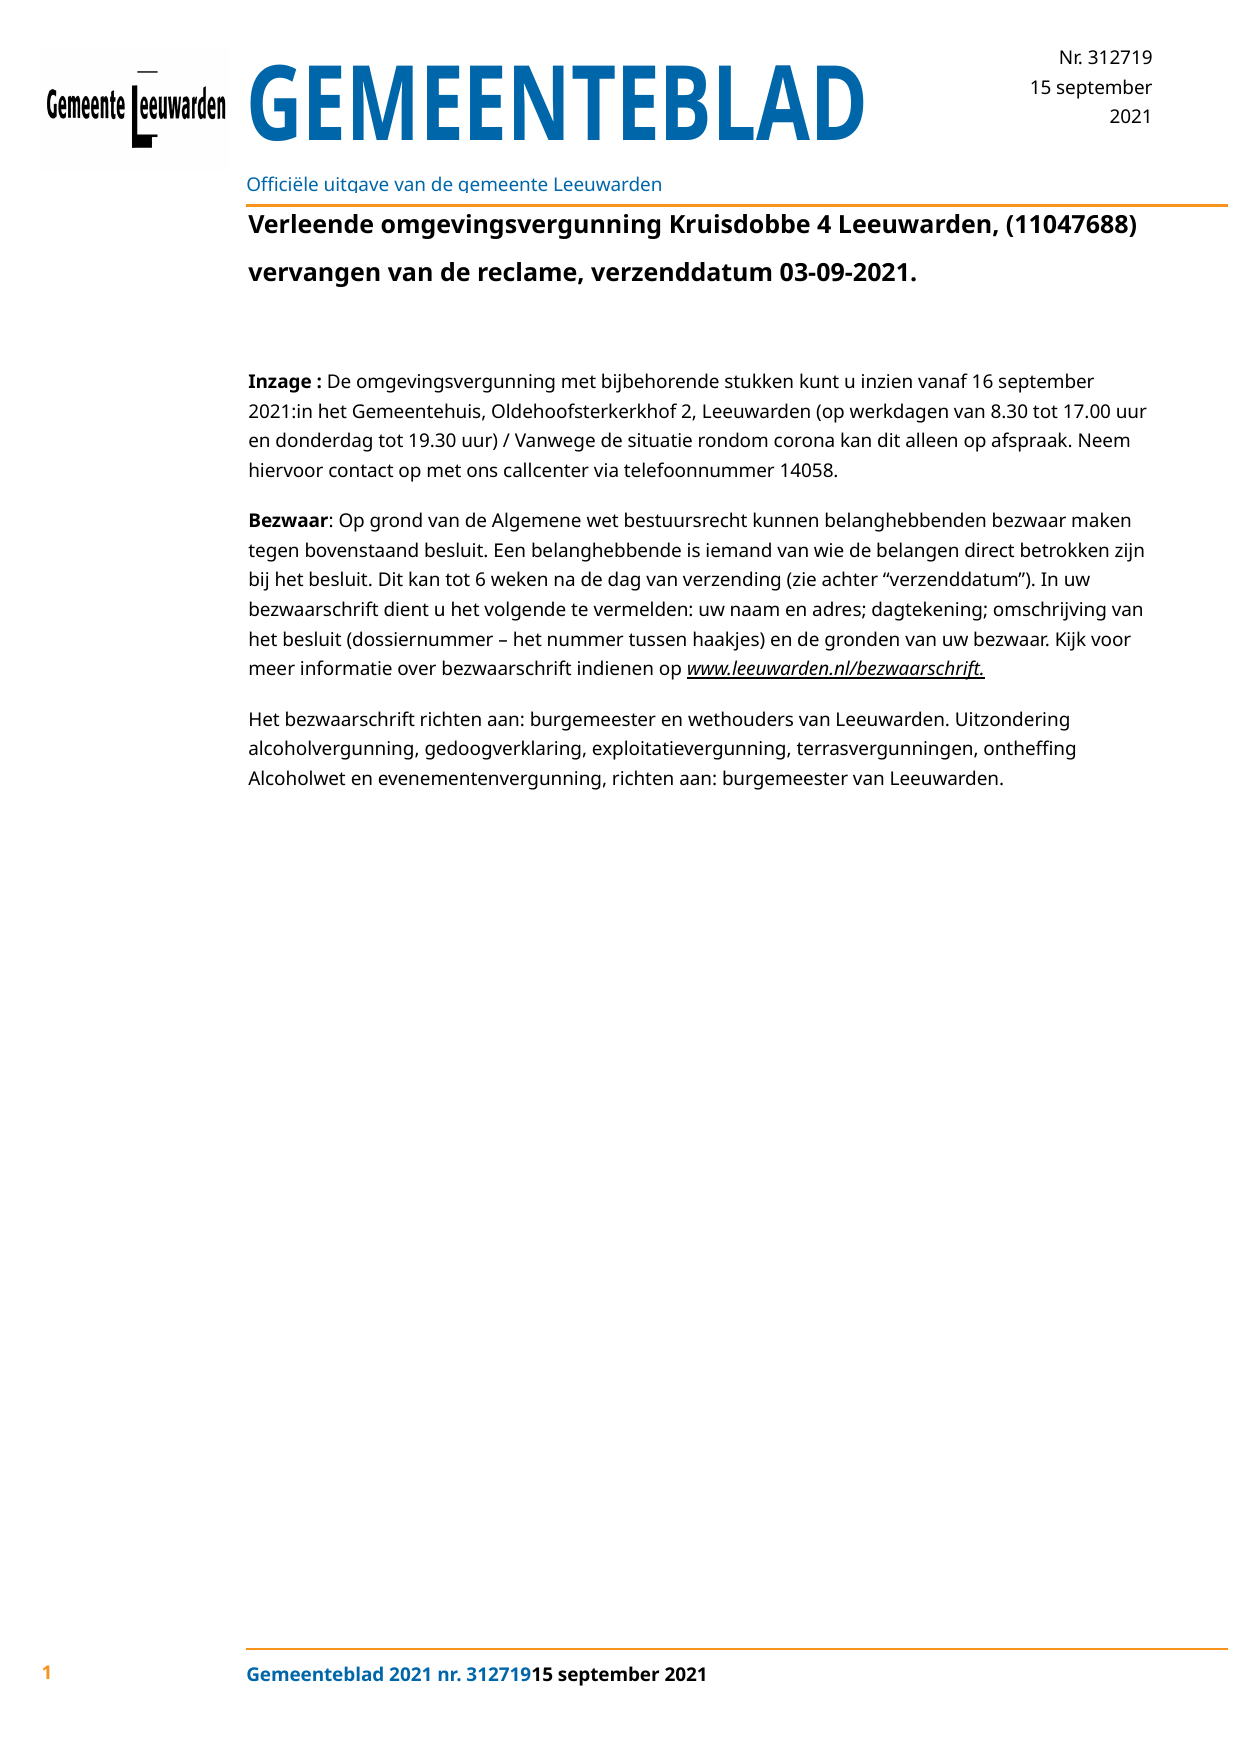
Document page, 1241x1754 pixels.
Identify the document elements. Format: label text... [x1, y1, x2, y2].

text Verleende omgevingsvergunning Kruisdobbe 4 Leeuwarden, (11047688) vervangen van de reclame, verzenddatum 03-09-2021. [248, 207, 1152, 288]
text Het bezwaarschrift richten aan: burgemeester en wethouders van Leeuwarden. Uitzondering alcoholvergunning, gedoogverklaring, exploitatievergunning, terrasvergunningen, ontheffing Alcoholwet en evenementenvergunning, richten aan: burgemeester van Leeuwarden. [248, 706, 1152, 791]
text Inzage : De omgevingsvergunning met bijbehorende stukken kunt u inzien vanaf 16 september 2021:in het Gemeentehuis, Oldehoofsterkerkhof 2, Leeuwarden (op werkdagen van 8.30 tot 17.00 uur en donderdag tot 19.30 uur) / Vanwege de situatie rondom corona kan dit alleen op afspraak. Neem hiervoor contact op met ons callcenter via telefoonnummer 14058. [248, 368, 1152, 483]
picture [41, 47, 231, 172]
text Bezwaar: Op grond van de Algemene wet bestuursrecht kunnen belanghebbenden bezwaar maken tegen bovenstaand besluit. Een belanghebbende is iemand van wie de belangen direct betrokken zijn bij het besluit. Dit kan tot 6 weken na de dag van verzending (zie achter “verzenddatum”). In uw bezwaarschrift dient u het volgende te vermelden: uw naam en adres; dagtekening; omschrijving van het besluit (dossiernummer – het nummer tussen haakjes) en de gronden van uw bezwaar. Kijk voor meer informatie over bezwaarschrift indienen op www.leeuwarden.nl/bezwaarschrift. [248, 507, 1152, 681]
